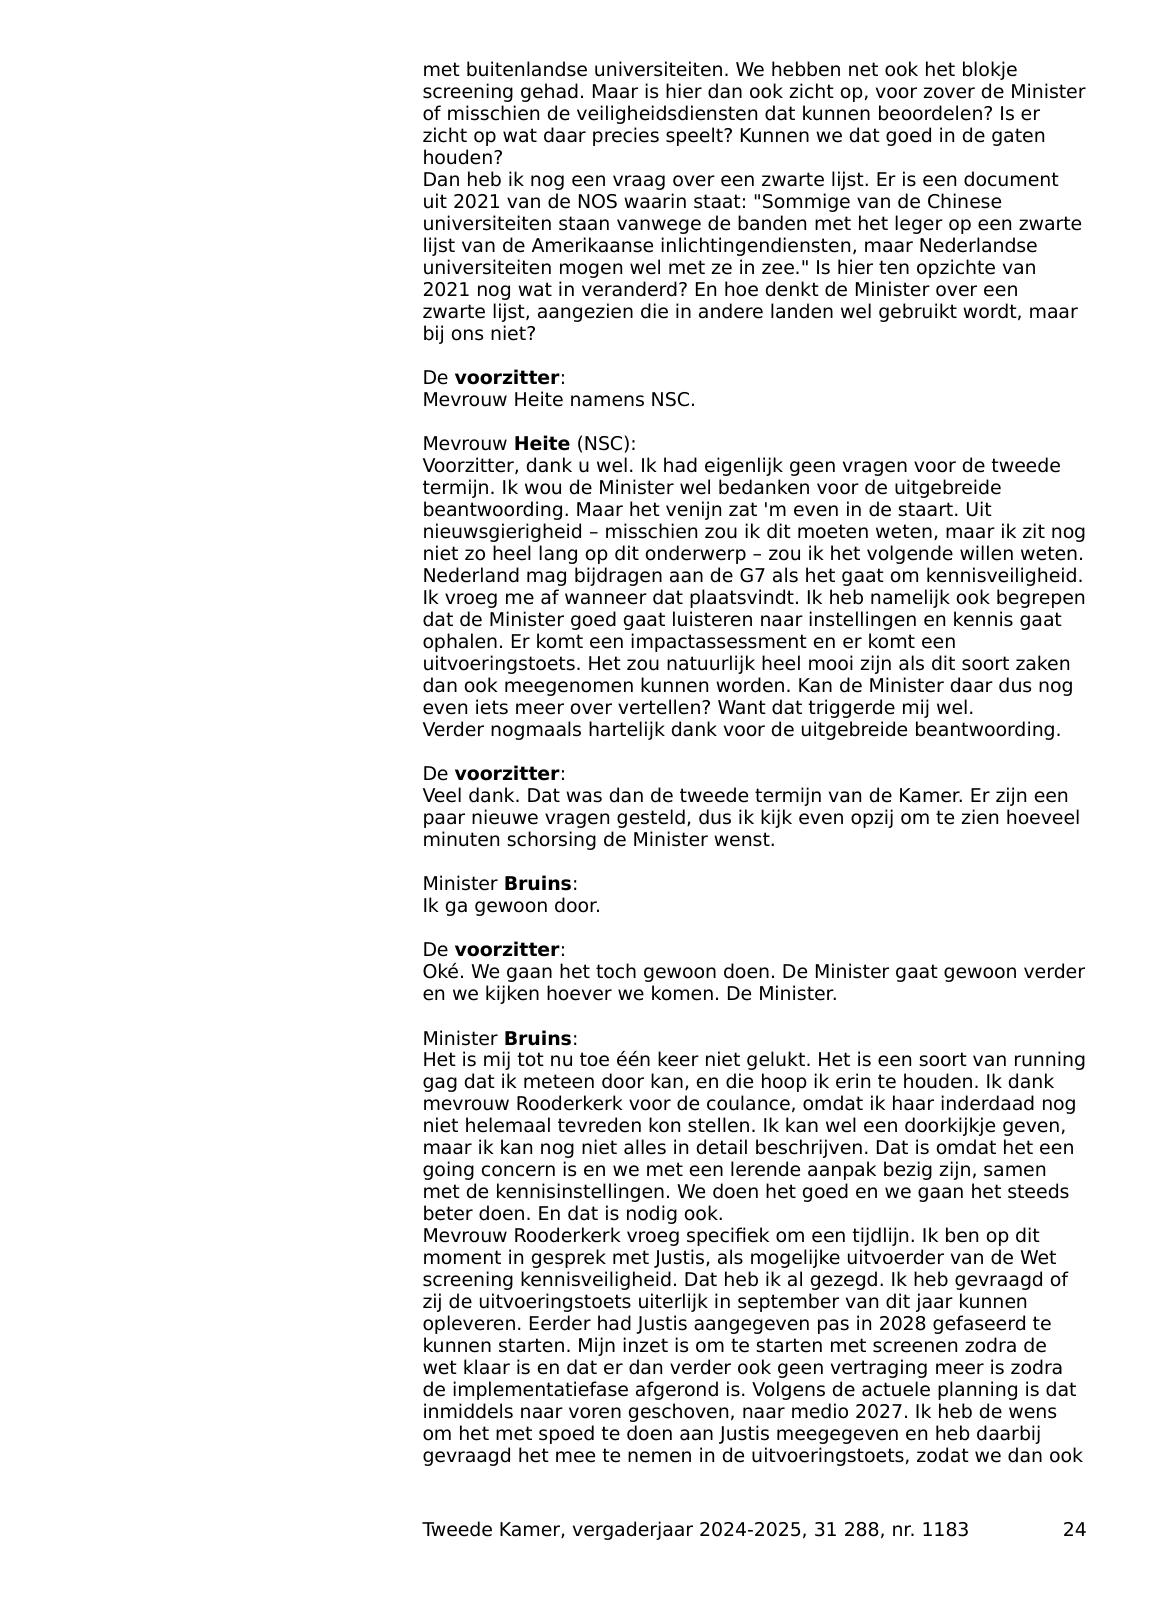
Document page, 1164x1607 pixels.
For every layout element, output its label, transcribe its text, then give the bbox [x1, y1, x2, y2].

text De voorzitter: [422, 763, 1087, 785]
text Veel dank. Dat was dan de tweede termijn van de Kamer. Er zijn een paar nieuwe vragen gesteld, dus ik kijk even opzij om te zien hoeveel minuten schorsing de Minister wenst. [422, 785, 1087, 851]
text Mevrouw Rooderkerk vroeg specifiek om een tijdlijn. Ik ben op dit moment in gesprek met Justis, als mogelijke uitvoerder van de Wet screening kennisveiligheid. Dat heb ik al gezegd. Ik heb gevraagd of zij de uitvoeringstoets uiterlijk in september van dit jaar kunnen opleveren. Eerder had Justis aangegeven pas in 2028 gefaseerd te kunnen starten. Mijn inzet is om te starten met screenen zodra de wet klaar is en dat er dan verder ook geen vertraging meer is zodra de implementatiefase afgerond is. Volgens de actuele planning is dat inmiddels naar voren geschoven, naar medio 2027. Ik heb de wens om het met spoed te doen aan Justis meegegeven en heb daarbij gevraagd het mee te nemen in de uitvoeringstoets, zodat we dan ook [422, 1225, 1087, 1467]
text De voorzitter: [422, 367, 1087, 389]
text Minister Bruins: [422, 873, 1087, 895]
text Ik ga gewoon door. [422, 895, 1087, 917]
text Mevrouw Heite (NSC): [422, 433, 1087, 455]
text Het is mij tot nu toe één keer niet gelukt. Het is een soort van running gag dat ik meteen door kan, en die hoop ik erin te houden. Ik dank mevrouw Rooderkerk voor de coulance, omdat ik haar inderdaad nog niet helemaal tevreden kon stellen. Ik kan wel een doorkijkje geven, maar ik kan nog niet alles in detail beschrijven. Dat is omdat het een going concern is en we met een lerende aanpak bezig zijn, samen met de kennisinstellingen. We doen het goed en we gaan het steeds beter doen. En dat is nodig ook. [422, 1049, 1087, 1225]
text Oké. We gaan het toch gewoon doen. De Minister gaat gewoon verder en we kijken hoever we komen. De Minister. [422, 961, 1087, 1005]
text Minister Bruins: [422, 1027, 1087, 1049]
text Verder nogmaals hartelijk dank voor de uitgebreide beantwoording. [422, 719, 1087, 741]
text De voorzitter: [422, 939, 1087, 961]
text Voorzitter, dank u wel. Ik had eigenlijk geen vragen voor de tweede termijn. Ik wou de Minister wel bedanken voor de uitgebreide beantwoording. Maar het venijn zat 'm even in de staart. Uit nieuwsgierigheid – misschien zou ik dit moeten weten, maar ik zit nog niet zo heel lang op dit onderwerp – zou ik het volgende willen weten. Nederland mag bijdragen aan de G7 als het gaat om kennisveiligheid. Ik vroeg me af wanneer dat plaatsvindt. Ik heb namelijk ook begrepen dat de Minister goed gaat luisteren naar instellingen en kennis gaat ophalen. Er komt een impactassessment en er komt een uitvoeringstoets. Het zou natuurlijk heel mooi zijn als dit soort zaken dan ook meegenomen kunnen worden. Kan de Minister daar dus nog even iets meer over vertellen? Want dat triggerde mij wel. [422, 455, 1087, 719]
text met buitenlandse universiteiten. We hebben net ook het blokje screening gehad. Maar is hier dan ook zicht op, voor zover de Minister of misschien de veiligheidsdiensten dat kunnen beoordelen? Is er zicht op wat daar precies speelt? Kunnen we dat goed in de gaten houden? [422, 59, 1087, 169]
text Dan heb ik nog een vraag over een zwarte lijst. Er is een document uit 2021 van de NOS waarin staat: "Sommige van de Chinese universiteiten staan vanwege de banden met het leger op een zwarte lijst van de Amerikaanse inlichtingendiensten, maar Nederlandse universiteiten mogen wel met ze in zee." Is hier ten opzichte van 2021 nog wat in veranderd? En hoe denkt de Minister over een zwarte lijst, aangezien die in andere landen wel gebruikt wordt, maar bij ons niet? [422, 169, 1087, 345]
text Mevrouw Heite namens NSC. [422, 389, 1087, 411]
